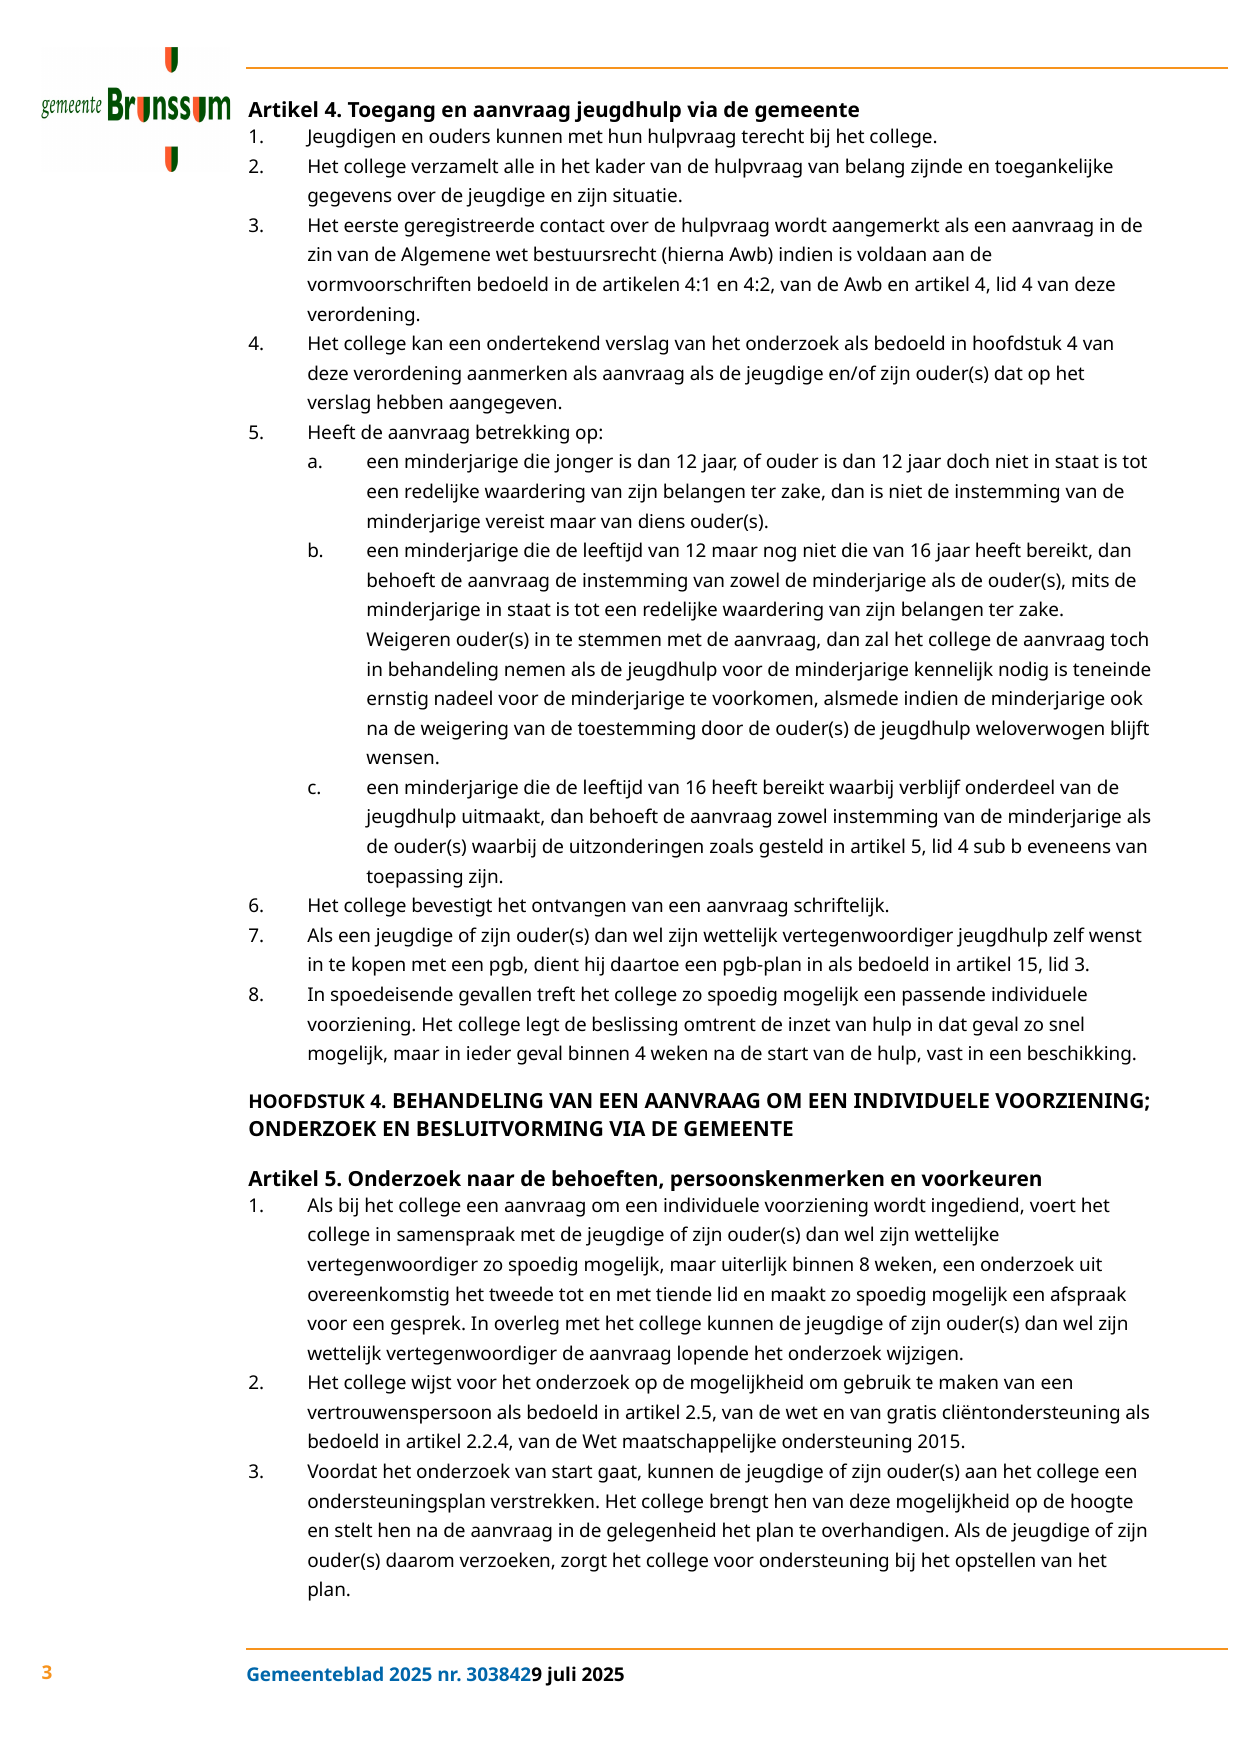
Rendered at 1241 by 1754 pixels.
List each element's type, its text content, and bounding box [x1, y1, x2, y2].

list Het eerste geregistreerde contact over de hulpvraag wordt aangemerkt als een aanvraag in de zin van de Algemene wet bestuursrecht (hierna Awb) indien is voldaan aan de vormvoorschriften bedoeld in de artikelen 4:1 en 4:2, van de Awb en artikel 4, lid 4 van deze verordening. [248, 212, 1152, 326]
list Jeugdigen en ouders kunnen met hun hulpvraag terecht bij het college. [248, 123, 1152, 149]
text Artikel 5. Onderzoek naar de behoeften, persoonskenmerken en voorkeuren [248, 1164, 1152, 1192]
picture [41, 47, 231, 172]
text Artikel 4. Toegang en aanvraag jeugdhulp via de gemeente [248, 95, 1152, 123]
list een minderjarige die de leeftijd van 12 maar nog niet die van 16 jaar heeft bereikt, dan behoeft de aanvraag de instemming van zowel de minderjarige als de ouder(s), mits de minderjarige in staat is tot een redelijke waardering van zijn belangen ter zake. Weigeren ouder(s) in te stemmen met de aanvraag, dan zal het college de aanvraag toch in behandeling nemen als de jeugdhulp voor de minderjarige kennelijk nodig is teneinde ernstig nadeel voor de minderjarige te voorkomen, alsmede indien de minderjarige ook na de weigering van de toestemming door de ouder(s) de jeugdhulp weloverwogen blijft wensen. [307, 537, 1152, 770]
list Het college kan een ondertekend verslag van het onderzoek als bedoeld in hoofdstuk 4 van deze verordening aanmerken als aanvraag als de jeugdige en/of zijn ouder(s) dat op het verslag hebben aangegeven. [248, 330, 1152, 415]
list Het college bevestigt het ontvangen van een aanvraag schriftelijk. [248, 892, 1152, 918]
list een minderjarige die jonger is dan 12 jaar, of ouder is dan 12 jaar doch niet in staat is tot een redelijke waardering van zijn belangen ter zake, dan is niet de instemming van de minderjarige vereist maar van diens ouder(s). [307, 449, 1152, 533]
list een minderjarige die de leeftijd van 16 heeft bereikt waarbij verblijf onderdeel van de jeugdhulp uitmaakt, dan behoeft de aanvraag zowel instemming van de minderjarige als de ouder(s) waarbij de uitzonderingen zoals gesteld in artikel 5, lid 4 sub b eveneens van toepassing zijn. [307, 774, 1152, 888]
list In spoedeisende gevallen treft het college zo spoedig mogelijk een passende individuele voorziening. Het college legt de beslissing omtrent de inzet van hulp in dat geval zo snel mogelijk, maar in ieder geval binnen 4 weken na de start van de hulp, vast in een beschikking. [248, 981, 1152, 1066]
list Heeft de aanvraag betrekking op: [248, 419, 1152, 445]
list Het college verzamelt alle in het kader van de hulpvraag van belang zijnde en toegankelijke gegevens over de jeugdige en zijn situatie. [248, 153, 1152, 208]
text HOOFDSTUK 4. BEHANDELING VAN EEN AANVRAAG OM EEN INDIVIDUELE VOORZIENING; ONDERZOEK EN BESLUITVORMING VIA DE GEMEENTE [248, 1086, 1152, 1143]
list Als een jeugdige of zijn ouder(s) dan wel zijn wettelijk vertegenwoordiger jeugdhulp zelf wenst in te kopen met een pgb, dient hij daartoe een pgb-plan in als bedoeld in artikel 15, lid 3. [248, 922, 1152, 977]
list Als bij het college een aanvraag om een individuele voorziening wordt ingediend, voert het college in samenspraak met de jeugdige of zijn ouder(s) dan wel zijn wettelijke vertegenwoordiger zo spoedig mogelijk, maar uiterlijk binnen 8 weken, een onderzoek uit overeenkomstig het tweede tot en met tiende lid en maakt zo spoedig mogelijk een afspraak voor een gesprek. In overleg met het college kunnen de jeugdige of zijn ouder(s) dan wel zijn wettelijk vertegenwoordiger de aanvraag lopende het onderzoek wijzigen. [248, 1192, 1152, 1366]
list Voordat het onderzoek van start gaat, kunnen de jeugdige of zijn ouder(s) aan het college een ondersteuningsplan verstrekken. Het college brengt hen van deze mogelijkheid op de hoogte en stelt hen na de aanvraag in de gelegenheid het plan te overhandigen. Als de jeugdige of zijn ouder(s) daarom verzoeken, zorgt het college voor ondersteuning bij het opstellen van het plan. [248, 1458, 1152, 1602]
list Het college wijst voor het onderzoek op de mogelijkheid om gebruik te maken van een vertrouwenspersoon als bedoeld in artikel 2.5, van de wet en van gratis cliëntondersteuning als bedoeld in artikel 2.2.4, van de Wet maatschappelijke ondersteuning 2015. [248, 1369, 1152, 1454]
